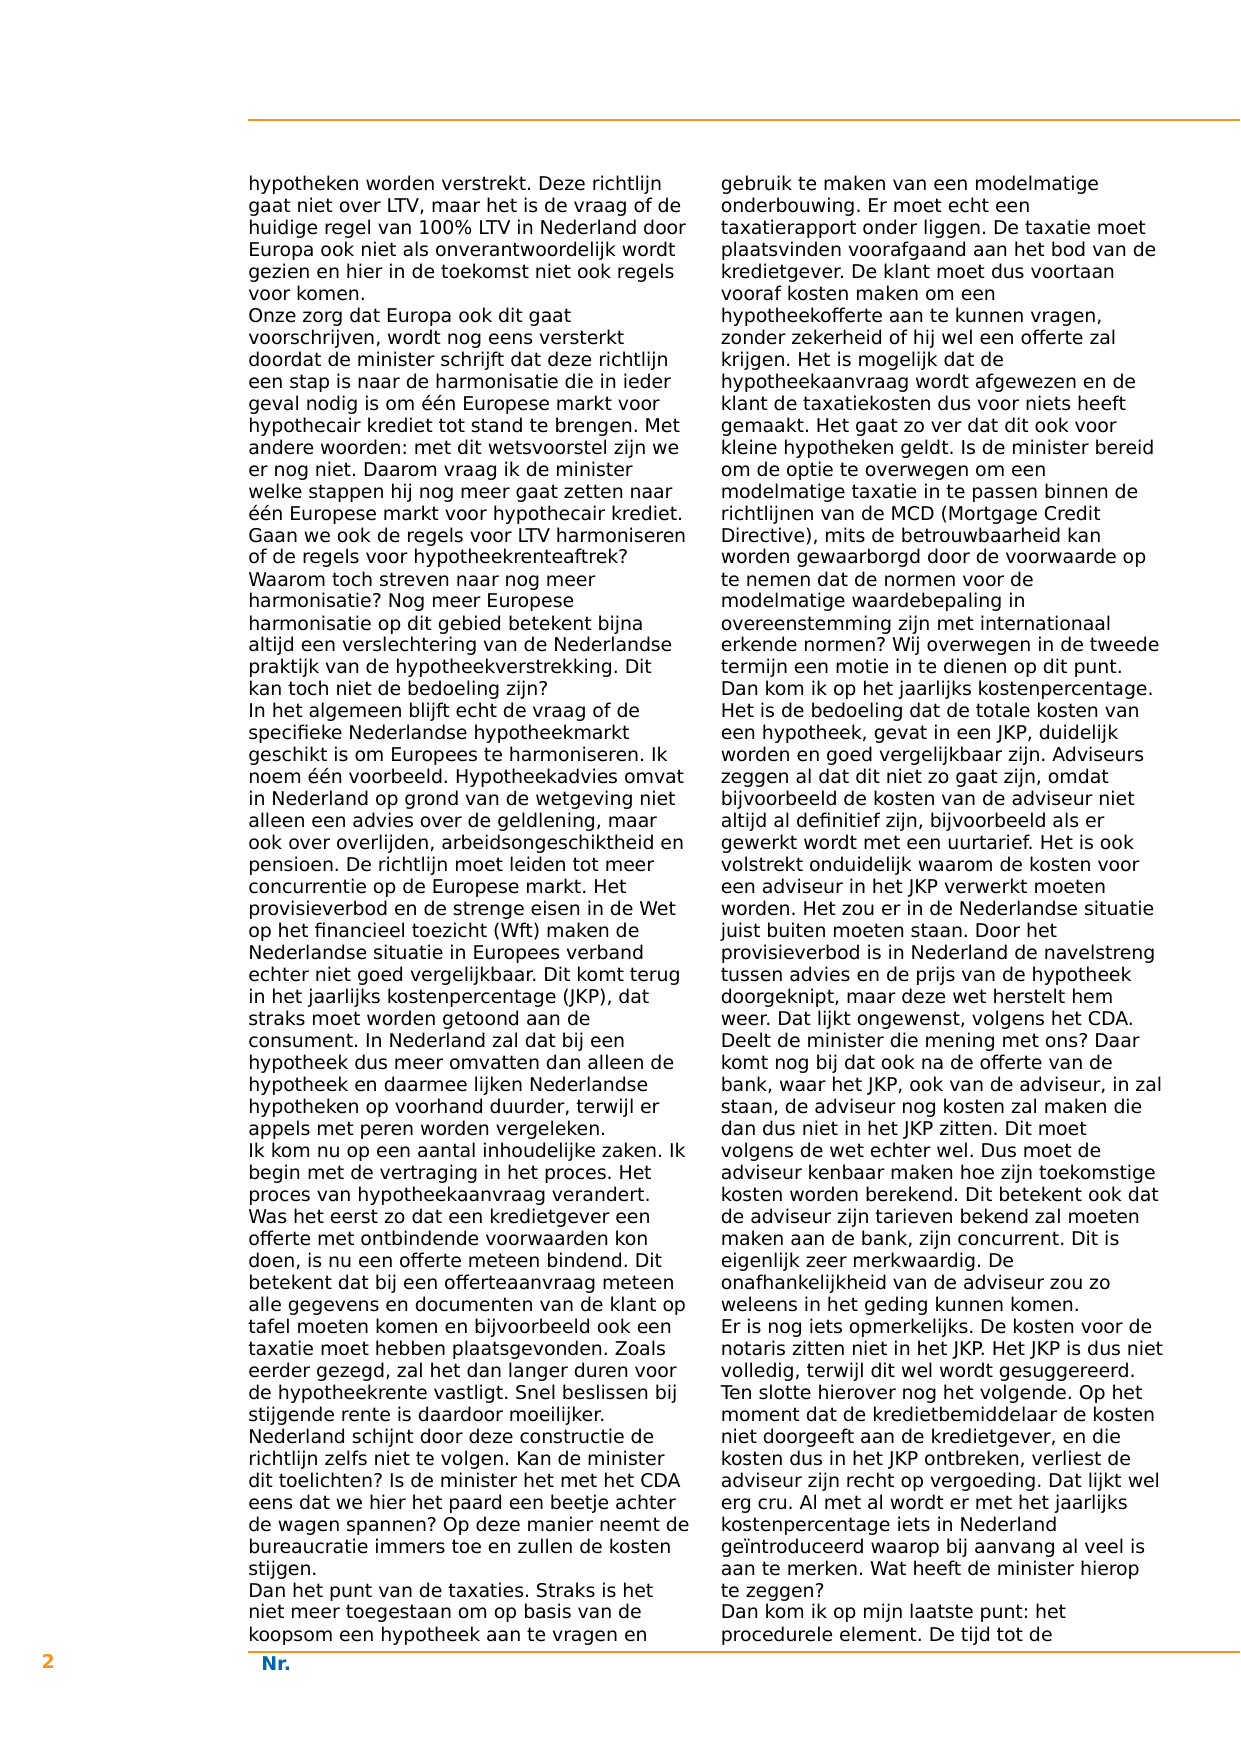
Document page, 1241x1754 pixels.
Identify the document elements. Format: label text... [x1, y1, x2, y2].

text Dan kom ik op het jaarlijks kostenpercentage. Het is de bedoeling dat de totale kosten van een hypotheek, gevat in een JKP, duidelijk worden en goed vergelijkbaar zijn. Adviseurs zeggen al dat dit niet zo gaat zijn, omdat bijvoorbeeld de kosten van de adviseur niet altijd al definitief zijn, bijvoorbeeld als er gewerkt wordt met een uurtarief. Het is ook volstrekt onduidelijk waarom de kosten voor een adviseur in het JKP verwerkt moeten worden. Het zou er in de Nederlandse situatie juist buiten moeten staan. Door het provisieverbod is in Nederland de navelstreng tussen advies en de prijs van de hypotheek doorgeknipt, maar deze wet herstelt hem weer. Dat lijkt ongewenst, volgens het CDA. Deelt de minister die mening met ons? Daar komt nog bij dat ook na de offerte van de bank, waar het JKP, ook van de adviseur, in zal staan, de adviseur nog kosten zal maken die dan dus niet in het JKP zitten. Dit moet volgens de wet echter wel. Dus moet de adviseur kenbaar maken hoe zijn toekomstige kosten worden berekend. Dit betekent ook dat de adviseur zijn tarieven bekend zal moeten maken aan de bank, zijn concurrent. Dit is eigenlijk zeer merkwaardig. De onafhankelijkheid van de adviseur zou zo weleens in het geding kunnen komen. [721, 678, 1163, 1316]
text Er is nog iets opmerkelijks. De kosten voor de notaris zitten niet in het JKP. Het JKP is dus niet volledig, terwijl dit wel wordt gesuggereerd. Ten slotte hierover nog het volgende. Op het moment dat de kredietbemiddelaar de kosten niet doorgeeft aan de kredietgever, en die kosten dus in het JKP ontbreken, verliest de adviseur zijn recht op vergoeding. Dat lijkt wel erg cru. Al met al wordt er met het jaarlijks kostenpercentage iets in Nederland geïntroduceerd waarop bij aanvang al veel is aan te merken. Wat heeft de minister hierop te zeggen? [721, 1316, 1163, 1601]
text Ik kom nu op een aantal inhoudelijke zaken. Ik begin met de vertraging in het proces. Het proces van hypotheekaanvraag verandert. Was het eerst zo dat een kredietgever een offerte met ontbindende voorwaarden kon doen, is nu een offerte meteen bindend. Dit betekent dat bij een offerteaanvraag meteen alle gegevens en documenten van de klant op tafel moeten komen en bijvoorbeeld ook een taxatie moet hebben plaatsgevonden. Zoals eerder gezegd, zal het dan langer duren voor de hypotheekrente vastligt. Snel beslissen bij stijgende rente is daardoor moeilijker. Nederland schijnt door deze constructie de richtlijn zelfs niet te volgen. Kan de minister dit toelichten? Is de minister het met het CDA eens dat we hier het paard een beetje achter de wagen spannen? Op deze manier neemt de bureaucratie immers toe en zullen de kosten stijgen. [248, 1140, 691, 1579]
text hypotheken worden verstrekt. Deze richtlijn gaat niet over LTV, maar het is de vraag of de huidige regel van 100% LTV in Nederland door Europa ook niet als onverantwoordelijk wordt gezien en hier in de toekomst niet ook regels voor komen. [248, 173, 691, 305]
text Onze zorg dat Europa ook dit gaat voorschrijven, wordt nog eens versterkt doordat de minister schrijft dat deze richtlijn een stap is naar de harmonisatie die in ieder geval nodig is om één Europese markt voor hypothecair krediet tot stand te brengen. Met andere woorden: met dit wetsvoorstel zijn we er nog niet. Daarom vraag ik de minister welke stappen hij nog meer gaat zetten naar één Europese markt voor hypothecair krediet. Gaan we ook de regels voor LTV harmoniseren of de regels voor hypotheekrenteaftrek? Waarom toch streven naar nog meer harmonisatie? Nog meer Europese harmonisatie op dit gebied betekent bijna altijd een verslechtering van de Nederlandse praktijk van de hypotheekverstrekking. Dit kan toch niet de bedoeling zijn? [248, 305, 691, 700]
text Dan het punt van de taxaties. Straks is het niet meer toegestaan om op basis van de koopsom een hypotheek aan te vragen en [248, 1579, 691, 1645]
text Dan kom ik op mijn laatste punt: het procedurele element. De tijd tot de [721, 1601, 1163, 1645]
text gebruik te maken van een modelmatige onderbouwing. Er moet echt een taxatierapport onder liggen. De taxatie moet plaatsvinden voorafgaand aan het bod van de kredietgever. De klant moet dus voortaan vooraf kosten maken om een hypotheekofferte aan te kunnen vragen, zonder zekerheid of hij wel een offerte zal krijgen. Het is mogelijk dat de hypotheekaanvraag wordt afgewezen en de klant de taxatiekosten dus voor niets heeft gemaakt. Het gaat zo ver dat dit ook voor kleine hypotheken geldt. Is de minister bereid om de optie te overwegen om een modelmatige taxatie in te passen binnen de richtlijnen van de MCD (Mortgage Credit Directive), mits de betrouwbaarheid kan worden gewaarborgd door de voorwaarde op te nemen dat de normen voor de modelmatige waardebepaling in overeenstemming zijn met internationaal erkende normen? Wij overwegen in de tweede termijn een motie in te dienen op dit punt. [721, 173, 1163, 678]
text In het algemeen blijft echt de vraag of de specifieke Nederlandse hypotheekmarkt geschikt is om Europees te harmoniseren. Ik noem één voorbeeld. Hypotheekadvies omvat in Nederland op grond van de wetgeving niet alleen een advies over de geldlening, maar ook over overlijden, arbeidsongeschiktheid en pensioen. De richtlijn moet leiden tot meer concurrentie op de Europese markt. Het provisieverbod en de strenge eisen in de Wet op het financieel toezicht (Wft) maken de Nederlandse situatie in Europees verband echter niet goed vergelijkbaar. Dit komt terug in het jaarlijks kostenpercentage (JKP), dat straks moet worden getoond aan de consument. In Nederland zal dat bij een hypotheek dus meer omvatten dan alleen de hypotheek en daarmee lijken Nederlandse hypotheken op voorhand duurder, terwijl er appels met peren worden vergeleken. [248, 700, 691, 1140]
